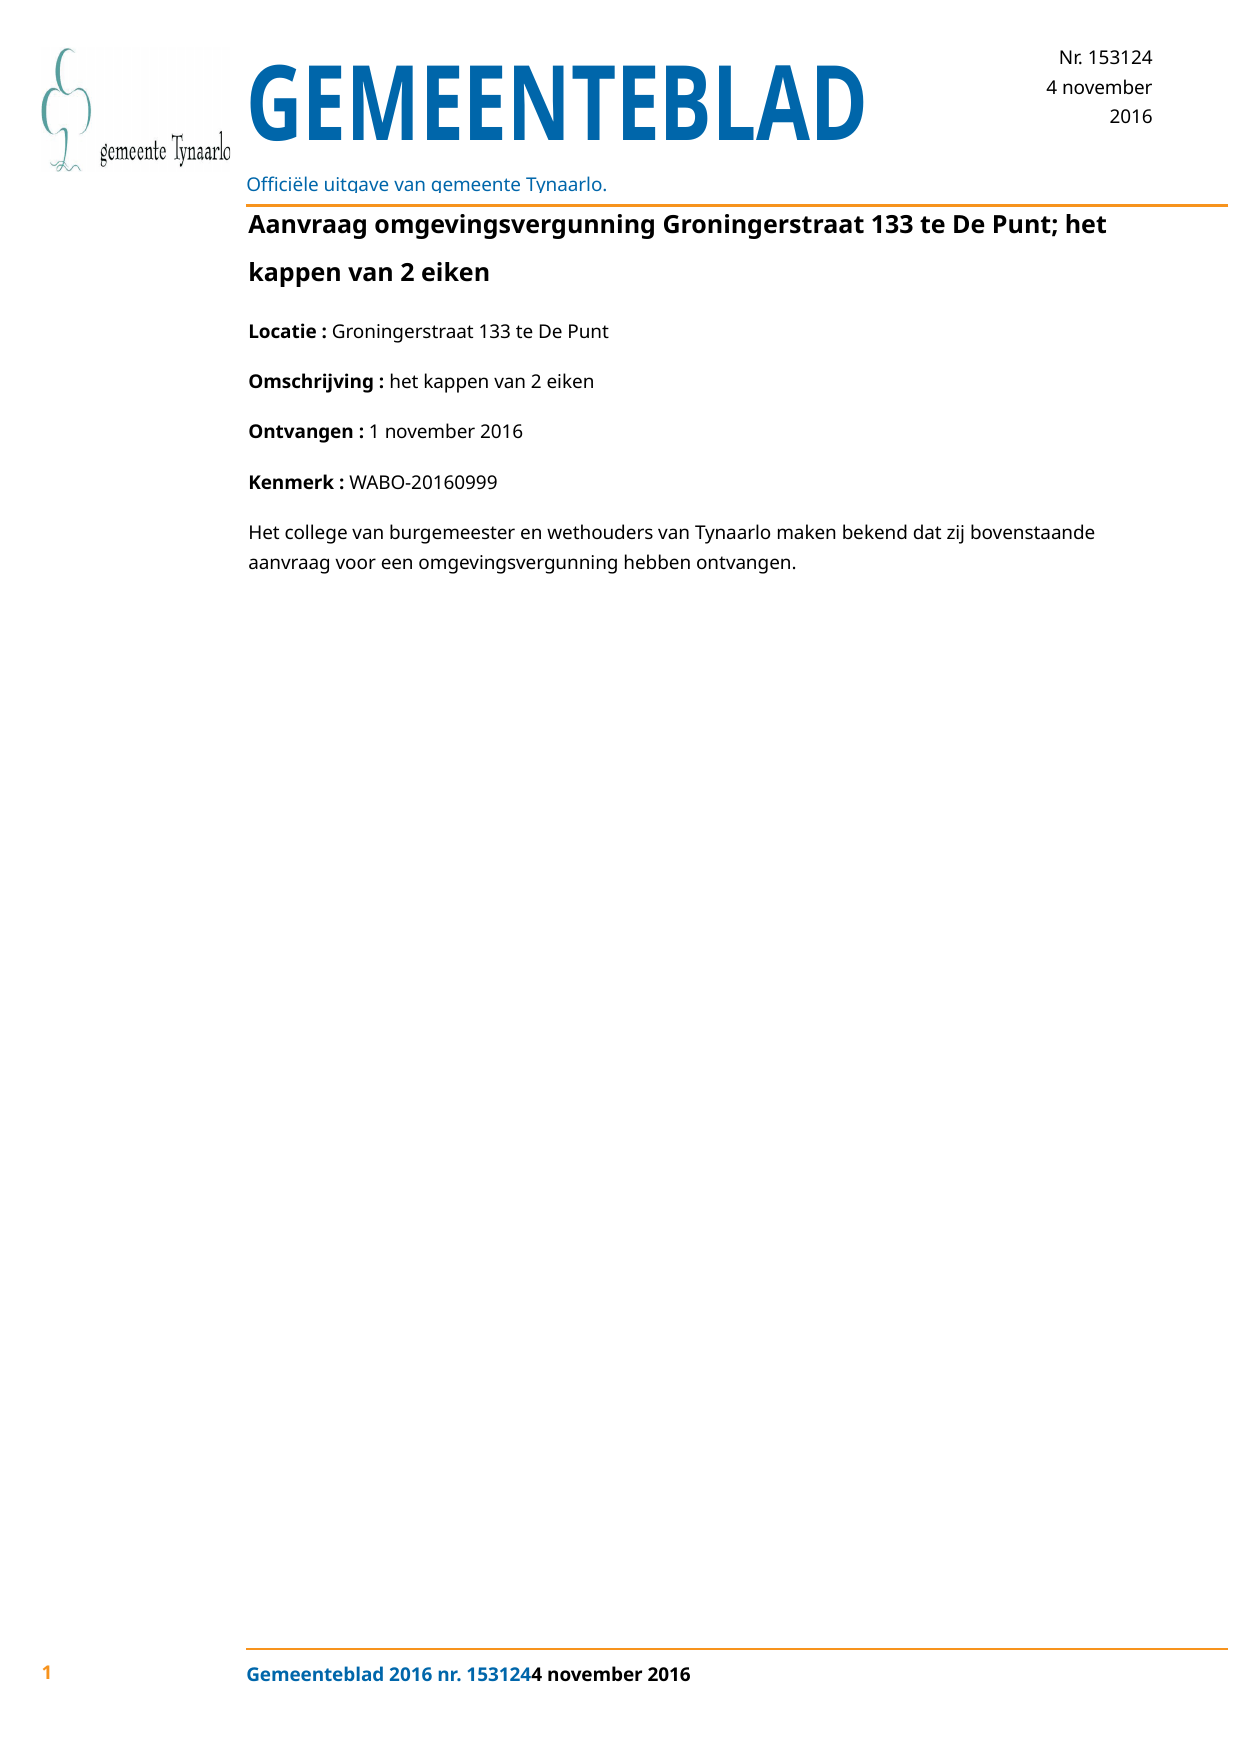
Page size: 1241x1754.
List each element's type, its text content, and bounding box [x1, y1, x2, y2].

text Het college van burgemeester en wethouders van Tynaarlo maken bekend dat zij bovenstaande aanvraag voor een omgevingsvergunning hebben ontvangen. [248, 519, 1152, 575]
text Locatie : Groningerstraat 133 te De Punt [248, 318, 1152, 344]
text Ontvangen : 1 november 2016 [248, 419, 1152, 444]
picture [41, 47, 231, 172]
text Aanvraag omgevingsvergunning Groningerstraat 133 te De Punt; het kappen van 2 eiken [248, 207, 1152, 288]
text Kenmerk : WABO-20160999 [248, 469, 1152, 495]
text Omschrijving : het kappen van 2 eiken [248, 368, 1152, 394]
